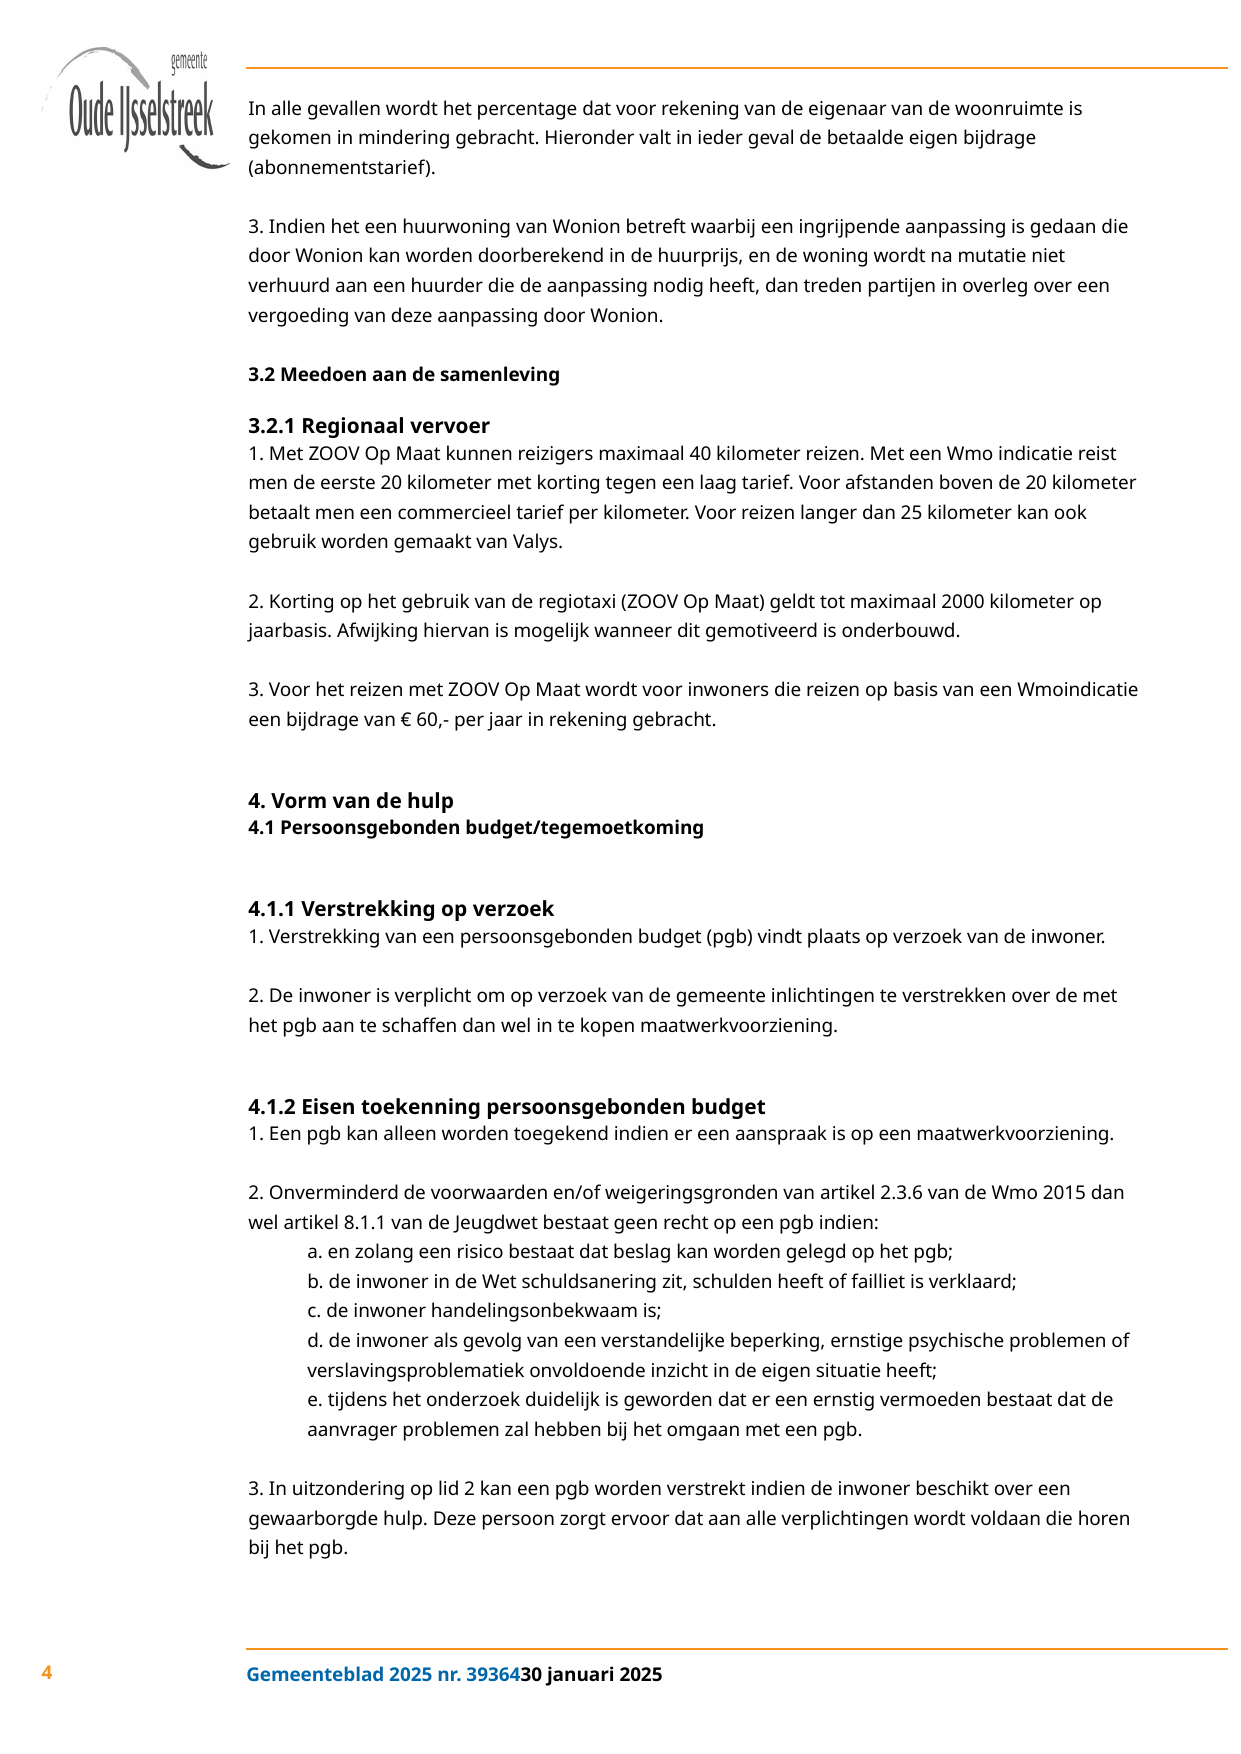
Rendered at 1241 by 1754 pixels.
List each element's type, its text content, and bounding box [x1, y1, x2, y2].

text 3. In uitzondering op lid 2 kan een pgb worden verstrekt indien de inwoner beschikt over een gewaarborgde hulp. Deze persoon zorgt ervoor dat aan alle verplichtingen wordt voldaan die horen bij het pgb. [248, 1475, 1152, 1560]
text 3.2 Meedoen aan de samenleving [248, 361, 1152, 387]
text 1. Met ZOOV Op Maat kunnen reizigers maximaal 40 kilometer reizen. Met een Wmo indicatie reist men de eerste 20 kilometer met korting tegen een laag tarief. Voor afstanden boven de 20 kilometer betaalt men een commercieel tarief per kilometer. Voor reizen langer dan 25 kilometer kan ook gebruik worden gemaakt van Valys. [248, 440, 1152, 554]
text In alle gevallen wordt het percentage dat voor rekening van de eigenaar van de woonruimte is gekomen in mindering gebracht. Hieronder valt in ieder geval de betaalde eigen bijdrage (abonnementstarief). [248, 95, 1152, 180]
text 4.1.1 Verstrekking op verzoek [248, 894, 1152, 923]
text 4.1 Persoonsgebonden budget/tegemoetkoming [248, 814, 1152, 840]
text 4. Vorm van de hulp [248, 786, 1152, 814]
picture [41, 47, 231, 172]
text 2. Korting op het gebruik van de regiotaxi (ZOOV Op Maat) geldt tot maximaal 2000 kilometer op jaarbasis. Afwijking hiervan is mogelijk wanneer dit gemotiveerd is onderbouwd. [248, 588, 1152, 643]
text 2. De inwoner is verplicht om op verzoek van de gemeente inlichtingen te verstrekken over de met het pgb aan te schaffen dan wel in te kopen maatwerkvoorziening. [248, 982, 1152, 1037]
text 3. Voor het reizen met ZOOV Op Maat wordt voor inwoners die reizen op basis van een Wmoindicatie een bijdrage van € 60,- per jaar in rekening gebracht. [248, 677, 1152, 732]
text 2. Onverminderd de voorwaarden en/of weigeringsgronden van artikel 2.3.6 van de Wmo 2015 dan wel artikel 8.1.1 van de Jeugdwet bestaat geen recht op een pgb indien: [248, 1179, 1152, 1235]
list c. de inwoner handelingsonbekwaam is; [248, 1298, 1152, 1323]
text 3.2.1 Regionaal vervoer [248, 411, 1152, 440]
text 3. Indien het een huurwoning van Wonion betreft waarbij een ingrijpende aanpassing is gedaan die door Wonion kan worden doorberekend in de huurprijs, en de woning wordt na mutatie niet verhuurd aan een huurder die de aanpassing nodig heeft, dan treden partijen in overleg over een vergoeding van deze aanpassing door Wonion. [248, 213, 1152, 328]
list a. en zolang een risico bestaat dat beslag kan worden gelegd op het pgb; [248, 1238, 1152, 1264]
list b. de inwoner in de Wet schuldsanering zit, schulden heeft of failliet is verklaard; [248, 1268, 1152, 1294]
list d. de inwoner als gevolg van een verstandelijke beperking, ernstige psychische problemen of verslavingsproblematiek onvoldoende inzicht in de eigen situatie heeft; [248, 1327, 1152, 1383]
text 1. Verstrekking van een persoonsgebonden budget (pgb) vindt plaats op verzoek van de inwoner. [248, 923, 1152, 949]
list e. tijdens het onderzoek duidelijk is geworden dat er een ernstig vermoeden bestaat dat de aanvrager problemen zal hebben bij het omgaan met een pgb. [248, 1386, 1152, 1442]
text 1. Een pgb kan alleen worden toegekend indien er een aanspraak is op een maatwerkvoorziening. [248, 1120, 1152, 1146]
text 4.1.2 Eisen toekenning persoonsgebonden budget [248, 1092, 1152, 1120]
